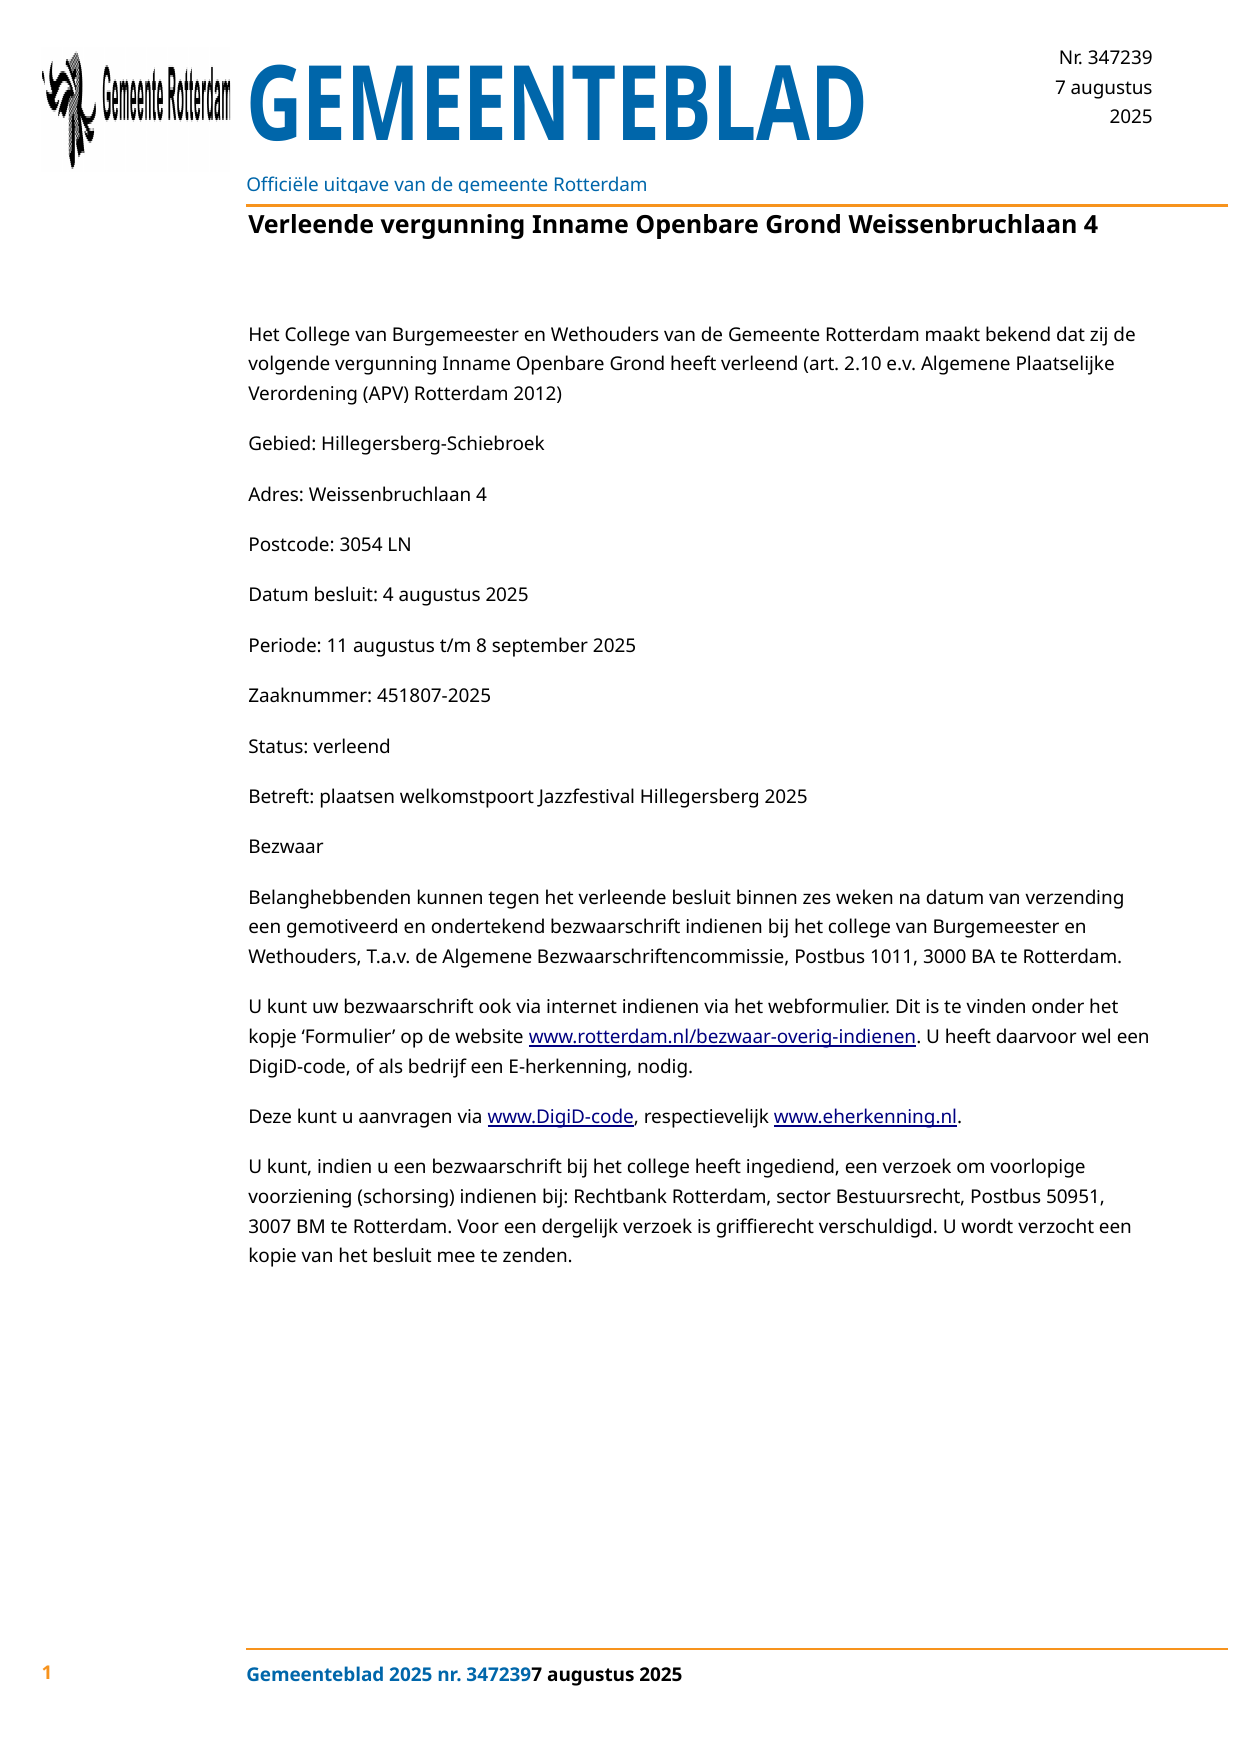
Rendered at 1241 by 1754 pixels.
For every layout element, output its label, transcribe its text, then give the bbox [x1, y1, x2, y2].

text Bezwaar [248, 834, 1152, 859]
text Postcode: 3054 LN [248, 531, 1152, 557]
text Gebied: Hillegersberg-Schiebroek [248, 430, 1152, 456]
text Zaaknummer: 451807-2025 [248, 682, 1152, 708]
text Deze kunt u aanvragen via www.DigiD-code, respectievelijk www.eherkenning.nl. [248, 1103, 1152, 1129]
picture [41, 47, 231, 172]
text U kunt uw bezwaarschrift ook via internet indienen via het webformulier. Dit is te vinden onder het kopje ‘Formulier’ op de website www.rotterdam.nl/bezwaar-overig-indienen. U heeft daarvoor wel een DigiD-code, of als bedrijf een E-herkenning, nodig. [248, 994, 1152, 1078]
text Datum besluit: 4 augustus 2025 [248, 582, 1152, 607]
text Verleende vergunning Inname Openbare Grond Weissenbruchlaan 4 [248, 207, 1152, 241]
text Betreft: plaatsen welkomstpoort Jazzfestival Hillegersberg 2025 [248, 783, 1152, 809]
text Periode: 11 augustus t/m 8 september 2025 [248, 632, 1152, 658]
text Belanghebbenden kunnen tegen het verleende besluit binnen zes weken na datum van verzending een gemotiveerd en ondertekend bezwaarschrift indienen bij het college van Burgemeester en Wethouders, T.a.v. de Algemene Bezwaarschriftencommissie, Postbus 1011, 3000 BA te Rotterdam. [248, 884, 1152, 969]
text Het College van Burgemeester en Wethouders van de Gemeente Rotterdam maakt bekend dat zij de volgende vergunning Inname Openbare Grond heeft verleend (art. 2.10 e.v. Algemene Plaatselijke Verordening (APV) Rotterdam 2012) [248, 321, 1152, 406]
text Status: verleend [248, 733, 1152, 758]
text Adres: Weissenbruchlaan 4 [248, 481, 1152, 506]
text U kunt, indien u een bezwaarschrift bij het college heeft ingediend, een verzoek om voorlopige voorziening (schorsing) indienen bij: Rechtbank Rotterdam, sector Bestuursrecht, Postbus 50951, 3007 BM te Rotterdam. Voor een dergelijk verzoek is griffierecht verschuldigd. U wordt verzocht een kopie van het besluit mee te zenden. [248, 1154, 1152, 1268]
